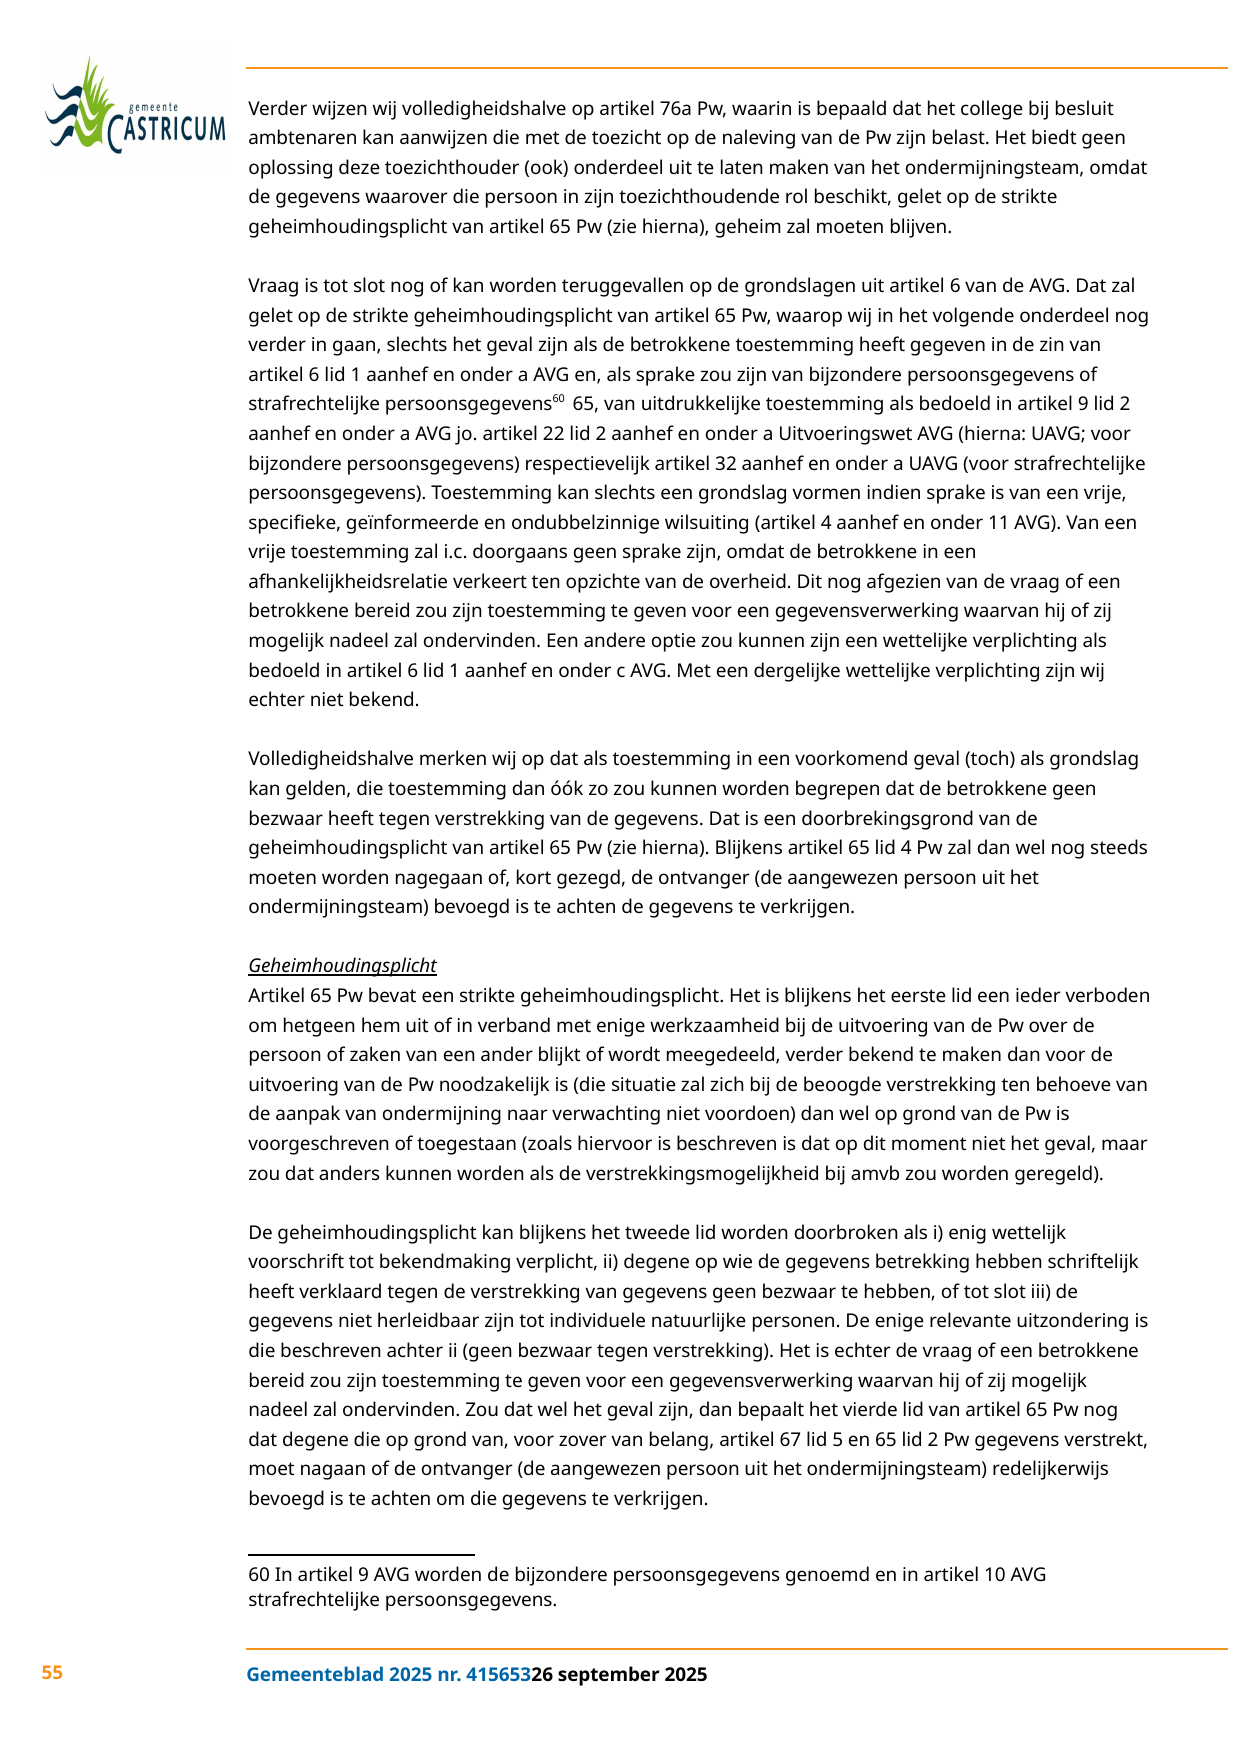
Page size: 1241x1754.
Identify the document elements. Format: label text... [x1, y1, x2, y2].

text Volledigheidshalve merken wij op dat als toestemming in een voorkomend geval (toch) als grondslag kan gelden, die toestemming dan óók zo zou kunnen worden begrepen dat de betrokkene geen bezwaar heeft tegen verstrekking van de gegevens. Dat is een doorbrekingsgrond van de geheimhoudingsplicht van artikel 65 Pw (zie hierna). Blijkens artikel 65 lid 4 Pw zal dan wel nog steeds moeten worden nagegaan of, kort gezegd, de ontvanger (de aangewezen persoon uit het ondermijningsteam) bevoegd is te achten de gegevens te verkrijgen. [248, 746, 1152, 919]
text Geheimhoudingsplicht [248, 953, 1152, 978]
text Vraag is tot slot nog of kan worden teruggevallen op de grondslagen uit artikel 6 van de AVG. Dat zal gelet op de strikte geheimhoudingsplicht van artikel 65 Pw, waarop wij in het volgende onderdeel nog verder in gaan, slechts het geval zijn als de betrokkene toestemming heeft gegeven in de zin van artikel 6 lid 1 aanhef en onder a AVG en, als sprake zou zijn van bijzondere persoonsgegevens of strafrechtelijke persoonsgegevens 65, van uitdrukkelijke toestemming als bedoeld in artikel 9 lid 2 aanhef en onder a AVG jo. artikel 22 lid 2 aanhef en onder a Uitvoeringswet AVG (hierna: UAVG; voor bijzondere persoonsgegevens) respectievelijk artikel 32 aanhef en onder a UAVG (voor strafrechtelijke persoonsgegevens). Toestemming kan slechts een grondslag vormen indien sprake is van een vrije, specifieke, geïnformeerde en ondubbelzinnige wilsuiting (artikel 4 aanhef en onder 11 AVG). Van een vrije toestemming zal i.c. doorgaans geen sprake zijn, omdat de betrokkene in een afhankelijkheidsrelatie verkeert ten opzichte van de overheid. Dit nog afgezien van de vraag of een betrokkene bereid zou zijn toestemming te geven voor een gegevensverwerking waarvan hij of zij mogelijk nadeel zal ondervinden. Een andere optie zou kunnen zijn een wettelijke verplichting als bedoeld in artikel 6 lid 1 aanhef en onder c AVG. Met een dergelijke wettelijke verplichting zijn wij echter niet bekend. [248, 272, 1152, 712]
picture [41, 47, 231, 172]
text In artikel 9 AVG worden de bijzondere persoonsgegevens genoemd en in artikel 10 AVG strafrechtelijke persoonsgegevens. [248, 1561, 1152, 1612]
text Artikel 65 Pw bevat een strikte geheimhoudingsplicht. Het is blijkens het eerste lid een ieder verboden om hetgeen hem uit of in verband met enige werkzaamheid bij de uitvoering van de Pw over de persoon of zaken van een ander blijkt of wordt meegedeeld, verder bekend te maken dan voor de uitvoering van de Pw noodzakelijk is (die situatie zal zich bij de beoogde verstrekking ten behoeve van de aanpak van ondermijning naar verwachting niet voordoen) dan wel op grond van de Pw is voorgeschreven of toegestaan (zoals hiervoor is beschreven is dat op dit moment niet het geval, maar zou dat anders kunnen worden als de verstrekkingsmogelijkheid bij amvb zou worden geregeld). [248, 982, 1152, 1186]
text De geheimhoudingsplicht kan blijkens het tweede lid worden doorbroken als i) enig wettelijk voorschrift tot bekendmaking verplicht, ii) degene op wie de gegevens betrekking hebben schriftelijk heeft verklaard tegen de verstrekking van gegevens geen bezwaar te hebben, of tot slot iii) de gegevens niet herleidbaar zijn tot individuele natuurlijke personen. De enige relevante uitzondering is die beschreven achter ii (geen bezwaar tegen verstrekking). Het is echter de vraag of een betrokkene bereid zou zijn toestemming te geven voor een gegevensverwerking waarvan hij of zij mogelijk nadeel zal ondervinden. Zou dat wel het geval zijn, dan bepaalt het vierde lid van artikel 65 Pw nog dat degene die op grond van, voor zover van belang, artikel 67 lid 5 en 65 lid 2 Pw gegevens verstrekt, moet nagaan of de ontvanger (de aangewezen persoon uit het ondermijningsteam) redelijkerwijs bevoegd is te achten om die gegevens te verkrijgen. [248, 1219, 1152, 1511]
text Verder wijzen wij volledigheidshalve op artikel 76a Pw, waarin is bepaald dat het college bij besluit ambtenaren kan aanwijzen die met de toezicht op de naleving van de Pw zijn belast. Het biedt geen oplossing deze toezichthouder (ook) onderdeel uit te laten maken van het ondermijningsteam, omdat de gegevens waarover die persoon in zijn toezichthoudende rol beschikt, gelet op de strikte geheimhoudingsplicht van artikel 65 Pw (zie hierna), geheim zal moeten blijven. [248, 95, 1152, 239]
